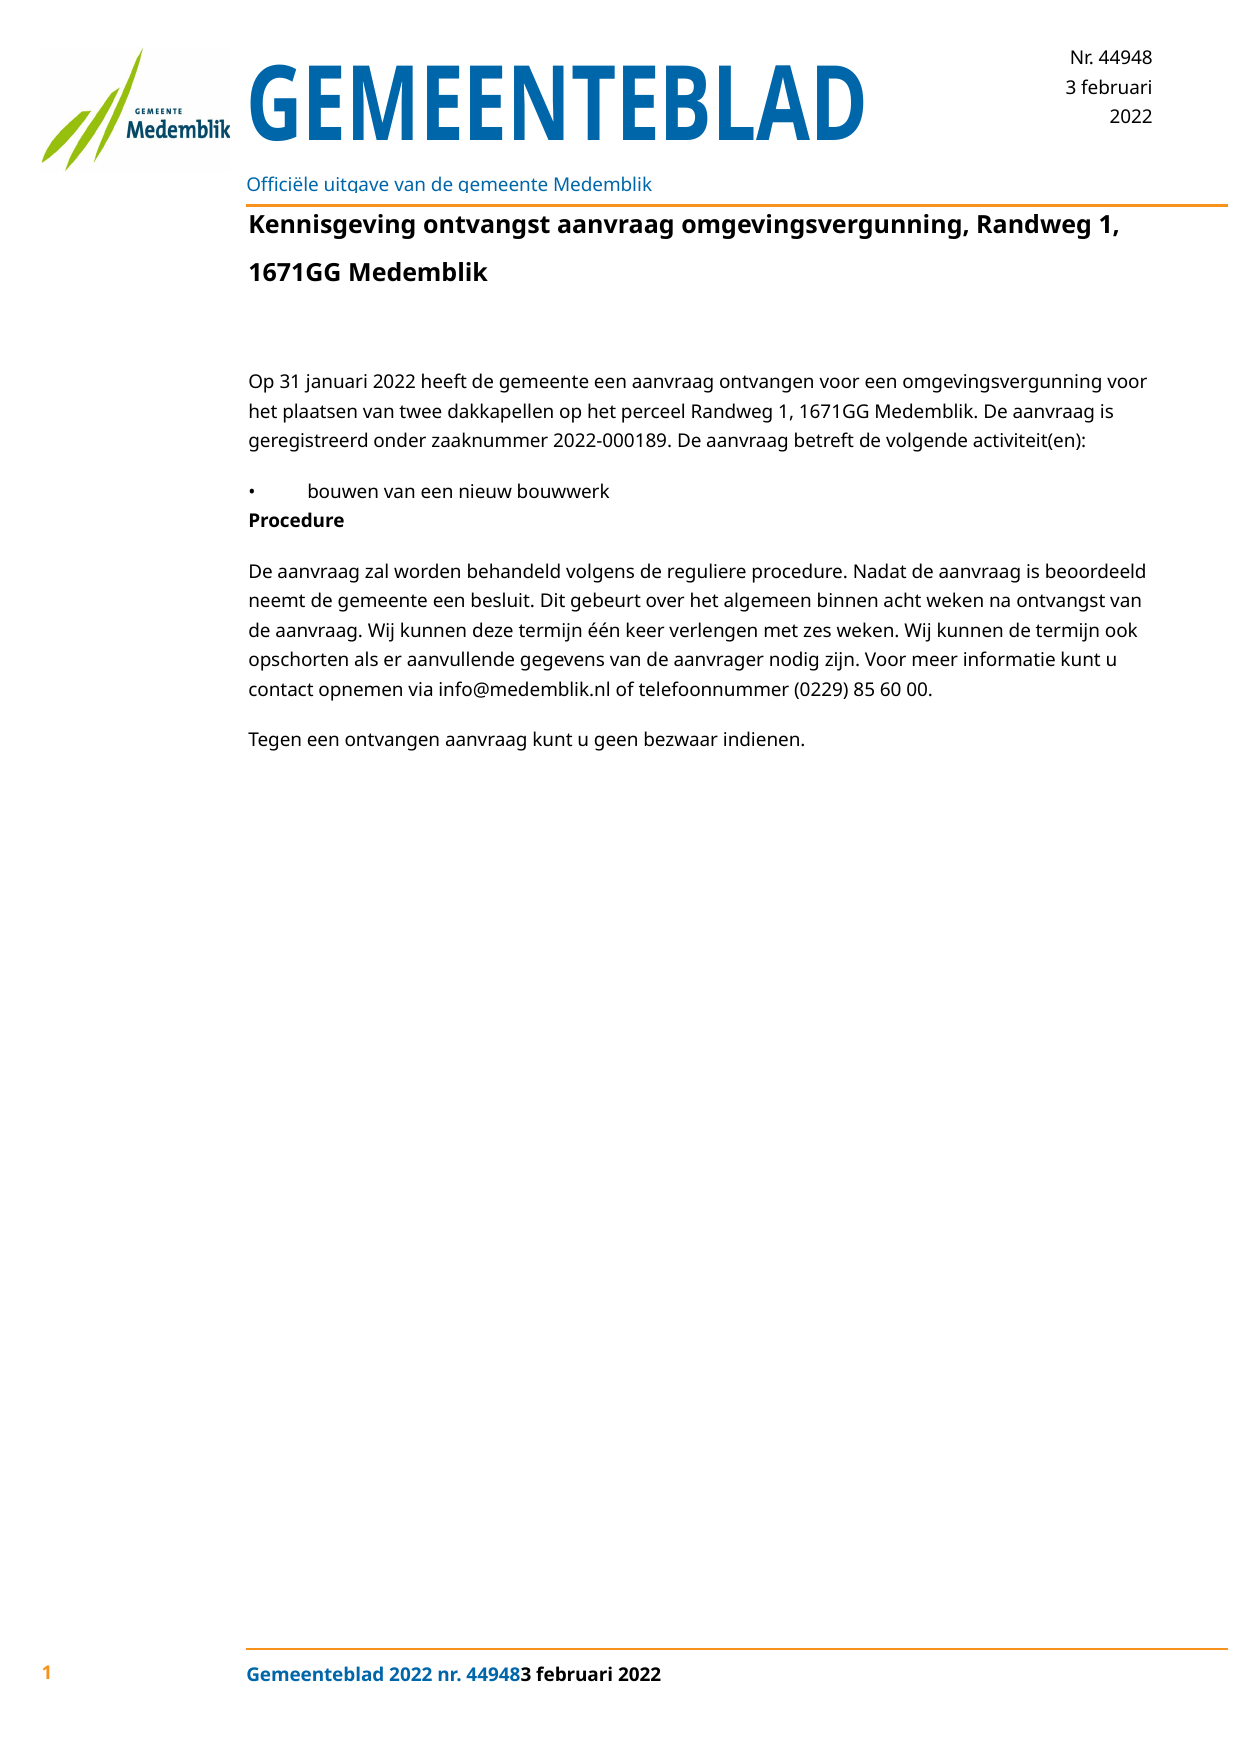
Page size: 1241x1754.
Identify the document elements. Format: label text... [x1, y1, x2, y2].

text Kennisgeving ontvangst aanvraag omgevingsvergunning, Randweg 1, 1671GG Medemblik [248, 207, 1152, 288]
text Tegen een ontvangen aanvraag kunt u geen bezwaar indienen. [248, 727, 1152, 752]
text Op 31 januari 2022 heeft de gemeente een aanvraag ontvangen voor een omgevingsvergunning voor het plaatsen van twee dakkapellen op het perceel Randweg 1, 1671GG Medemblik. De aanvraag is geregistreerd onder zaaknummer 2022-000189. De aanvraag betreft de volgende activiteit(en): [248, 368, 1152, 453]
text Procedure [248, 507, 1152, 533]
text De aanvraag zal worden behandeld volgens de reguliere procedure. Nadat de aanvraag is beoordeeld neemt de gemeente een besluit. Dit gebeurt over het algemeen binnen acht weken na ontvangst van de aanvraag. Wij kunnen deze termijn één keer verlengen met zes weken. Wij kunnen de termijn ook opschorten als er aanvullende gegevens van de aanvrager nodig zijn. Voor meer informatie kunt u contact opnemen via info@medemblik.nl of telefoonnummer (0229) 85 60 00. [248, 558, 1152, 702]
list bouwen van een nieuw bouwwerk [248, 478, 1152, 504]
picture [41, 47, 231, 172]
